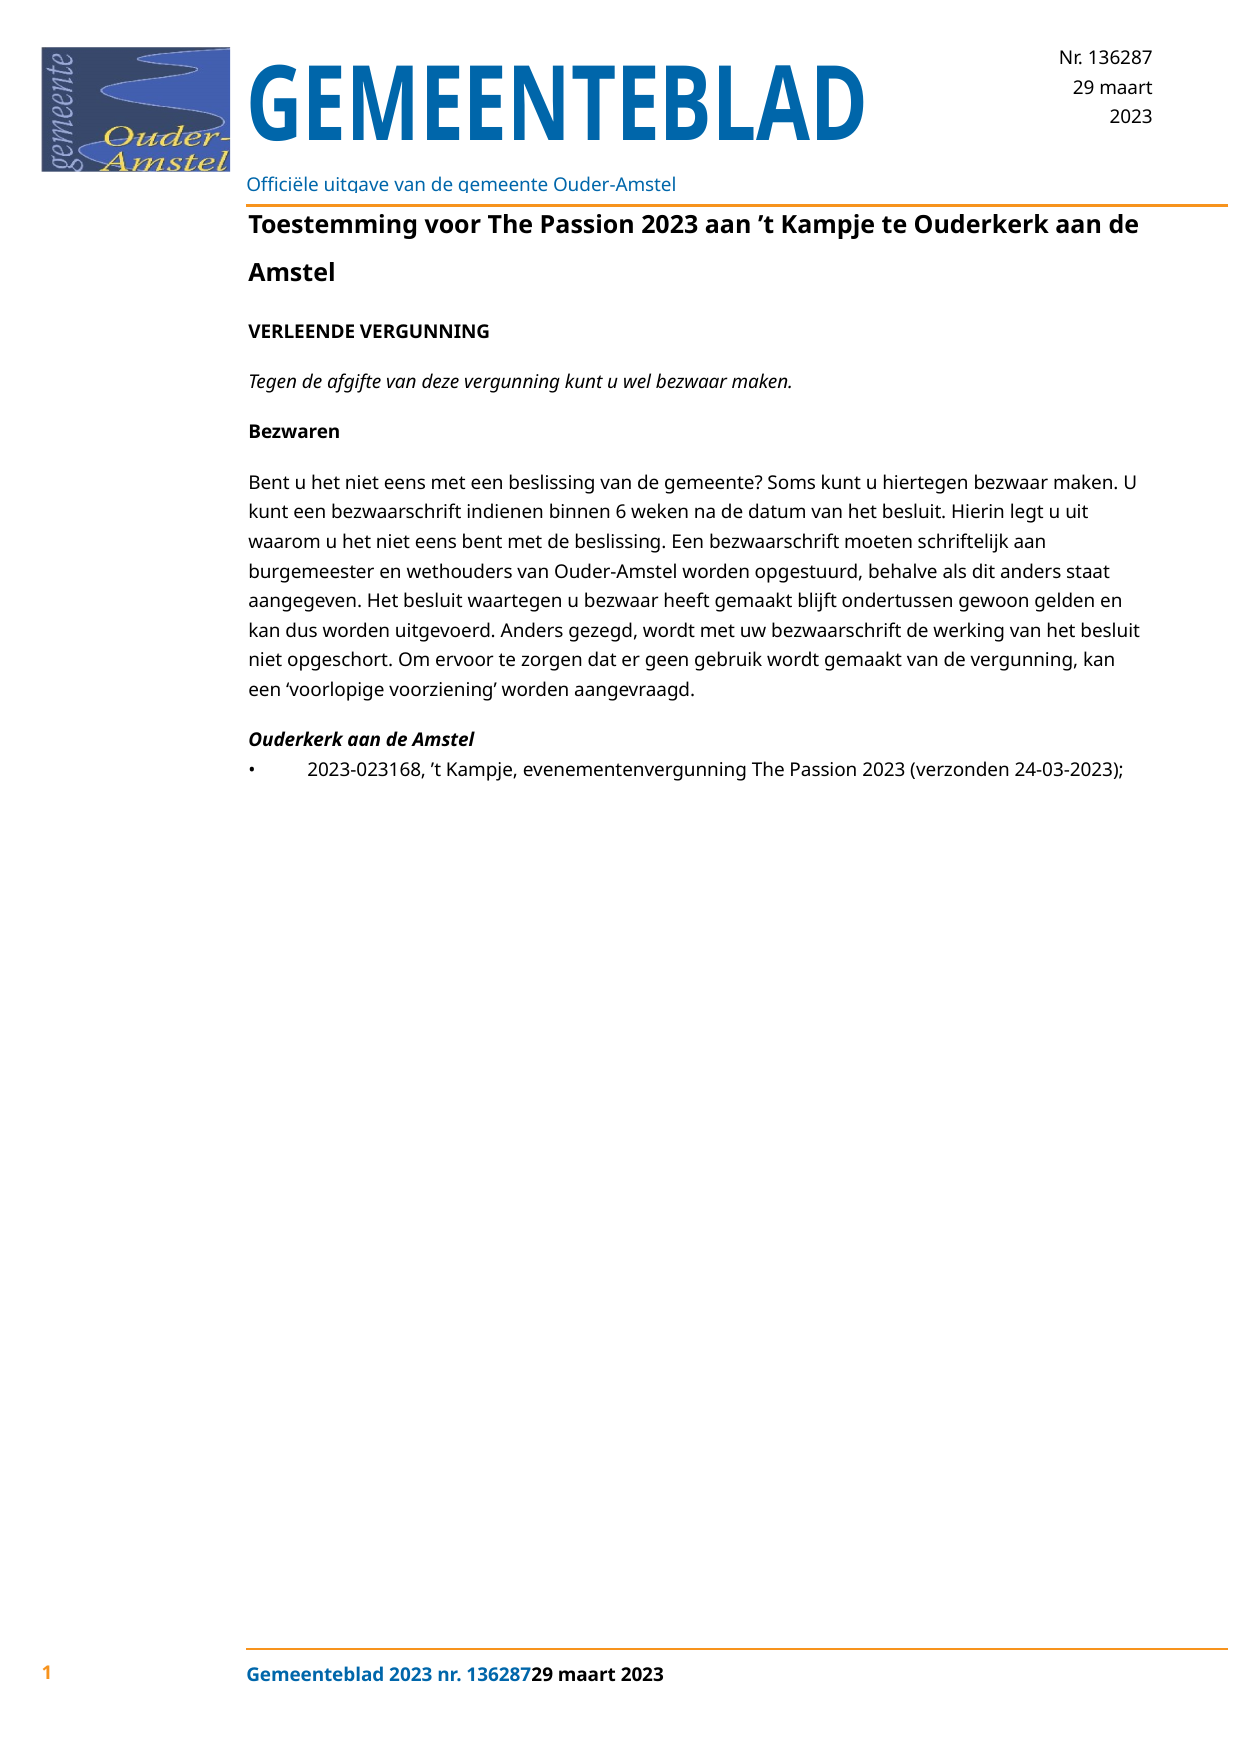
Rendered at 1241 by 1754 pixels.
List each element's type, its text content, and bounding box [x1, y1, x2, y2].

text Tegen de afgifte van deze vergunning kunt u wel bezwaar maken. [248, 368, 1152, 394]
text Bezwaren [248, 419, 1152, 444]
list 2023-023168, ’t Kampje, evenementenvergunning The Passion 2023 (verzonden 24-03-2023); [248, 756, 1152, 782]
text Bent u het niet eens met een beslissing van de gemeente? Soms kunt u hiertegen bezwaar maken. U kunt een bezwaarschrift indienen binnen 6 weken na de datum van het besluit. Hierin legt u uit waarom u het niet eens bent met de beslissing. Een bezwaarschrift moeten schriftelijk aan burgemeester en wethouders van Ouder-Amstel worden opgestuurd, behalve als dit anders staat aangegeven. Het besluit waartegen u bezwaar heeft gemaakt blijft ondertussen gewoon gelden en kan dus worden uitgevoerd. Anders gezegd, wordt met uw bezwaarschrift de werking van het besluit niet opgeschort. Om ervoor te zorgen dat er geen gebruik wordt gemaakt van de vergunning, kan een ‘voorlopige voorziening’ worden aangevraagd. [248, 469, 1152, 702]
picture [41, 47, 231, 172]
text VERLEENDE VERGUNNING [248, 318, 1152, 344]
text Ouderkerk aan de Amstel [248, 727, 1152, 752]
text Toestemming voor The Passion 2023 aan ’t Kampje te Ouderkerk aan de Amstel [248, 207, 1152, 288]
